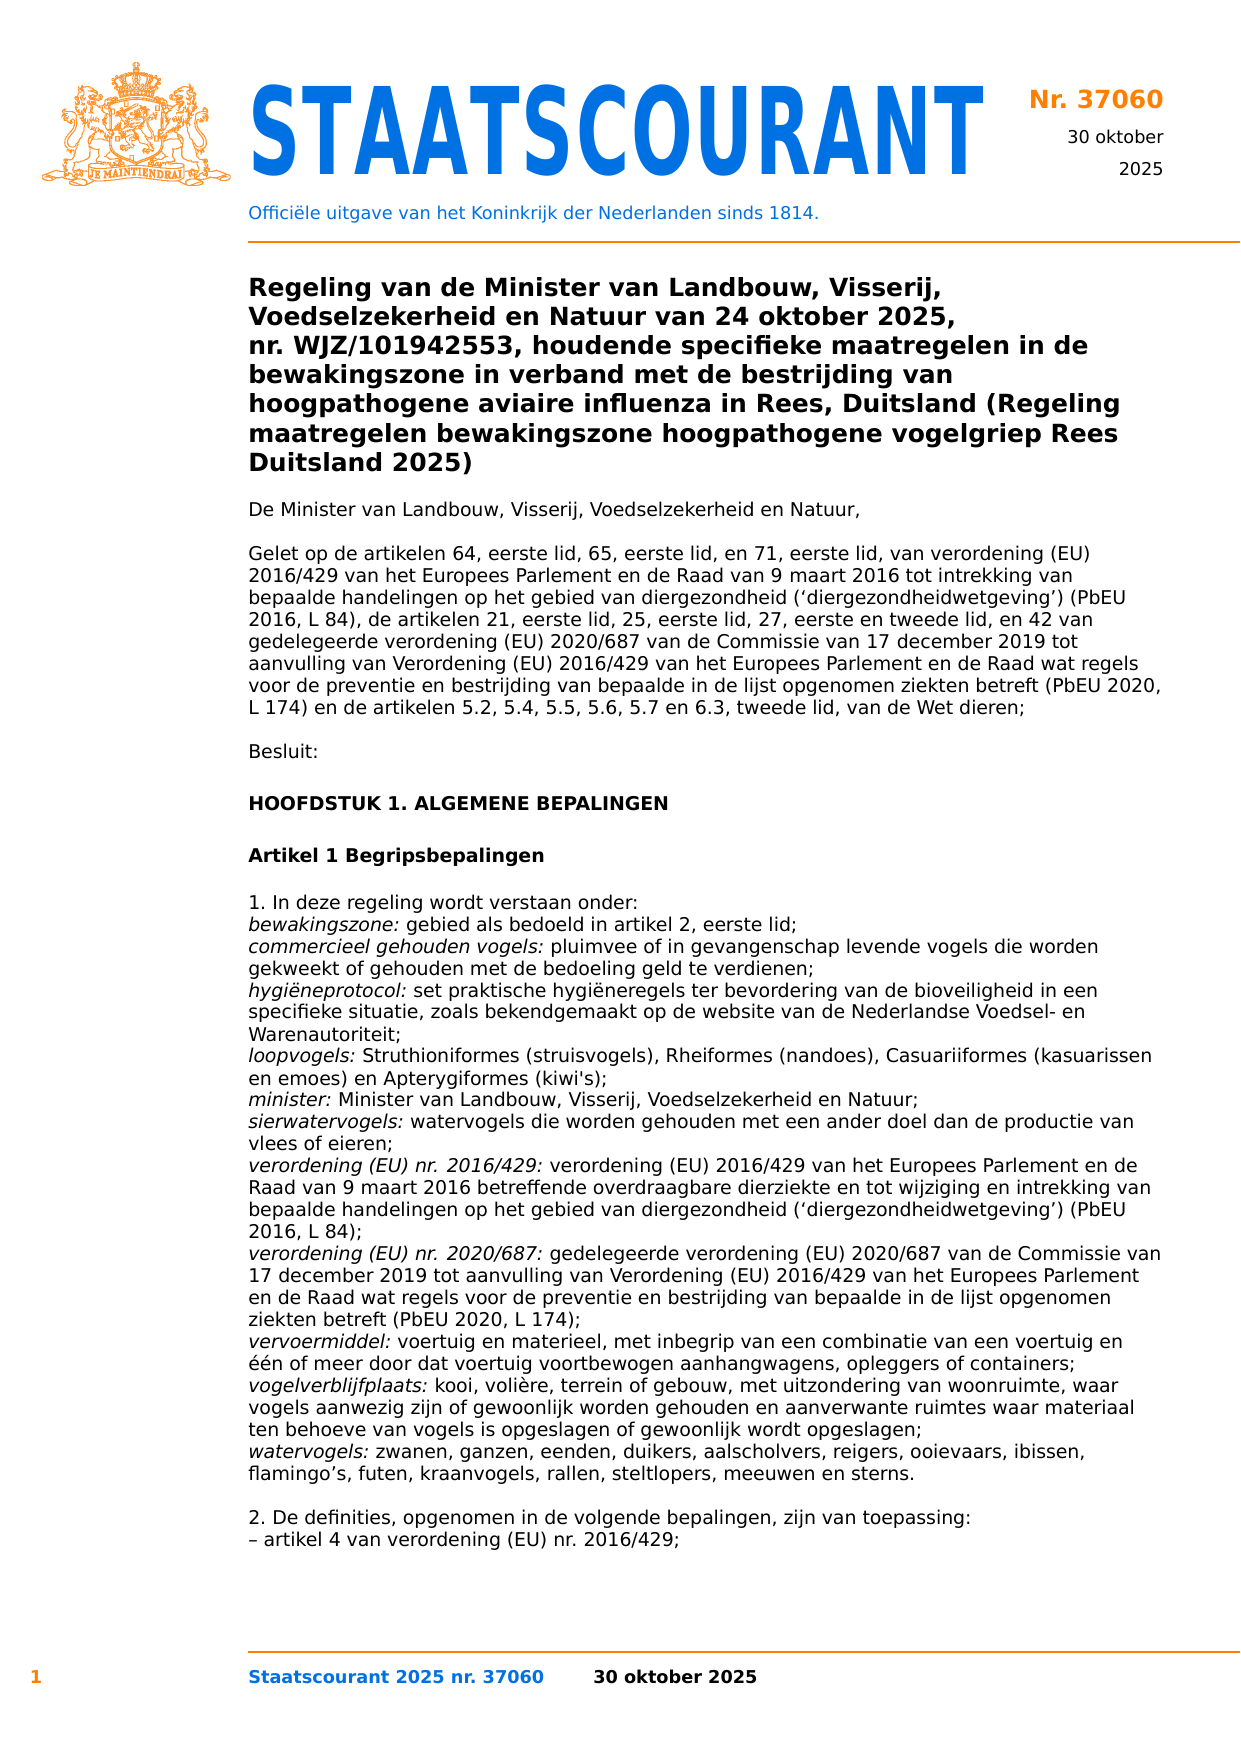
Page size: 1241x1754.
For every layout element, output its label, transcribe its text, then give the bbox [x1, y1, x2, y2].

text De Minister van Landbouw, Visserij, Voedselzekerheid en Natuur, [248, 499, 1163, 521]
text 1. In deze regeling wordt verstaan onder: [248, 892, 1163, 913]
text loopvogels: Struthioniformes (struisvogels), Rheiformes (nandoes), Casuariiformes (kasuarissen en emoes) en Apterygiformes (kiwi's); [248, 1045, 1163, 1089]
table_header STAATSCOURANT [248, 62, 998, 203]
text – artikel 4 van verordening (EU) nr. 2016/429; [248, 1529, 1163, 1551]
table_cell Officiële uitgave van het Koninkrijk der Nederlanden sinds 1814. [248, 203, 1240, 241]
text vogelverblijfplaats: kooi, volière, terrein of gebouw, met uitzondering van woonruimte, waar vogels aanwezig zijn of gewoonlijk worden gehouden en aanverwante ruimtes waar materiaal ten behoeve van vogels is opgeslagen of gewoonlijk wordt opgeslagen; [248, 1375, 1163, 1441]
text verordening (EU) nr. 2020/687: gedelegeerde verordening (EU) 2020/687 van de Commissie van 17 december 2019 tot aanvulling van Verordening (EU) 2016/429 van het Europees Parlement en de Raad wat regels voor de preventie en bestrijding van bepaalde in de lijst opgenomen ziekten betreft (PbEU 2020, L 174); [248, 1243, 1163, 1331]
subtitle HOOFDSTUK 1. ALGEMENE BEPALINGEN [248, 793, 1163, 814]
text vervoermiddel: voertuig en materieel, met inbegrip van een combinatie van een voertuig en één of meer door dat voertuig voortbewogen aanhangwagens, opleggers of containers; [248, 1331, 1163, 1375]
text 2. De definities, opgenomen in de volgende bepalingen, zijn van toepassing: [248, 1507, 1163, 1529]
text Gelet op de artikelen 64, eerste lid, 65, eerste lid, en 71, eerste lid, van verordening (EU) 2016/429 van het Europees Parlement en de Raad van 9 maart 2016 tot intrekking van bepaalde handelingen op het gebied van diergezondheid (‘diergezondheidwetgeving’) (PbEU 2016, L 84), de artikelen 21, eerste lid, 25, eerste lid, 27, eerste en tweede lid, en 42 van gedelegeerde verordening (EU) 2020/687 van de Commissie van 17 december 2019 tot aanvulling van Verordening (EU) 2016/429 van het Europees Parlement en de Raad wat regels voor de preventie en bestrijding van bepaalde in de lijst opgenomen ziekten betreft (PbEU 2020, L 174) en de artikelen 5.2, 5.4, 5.5, 5.6, 5.7 en 6.3, tweede lid, van de Wet dieren; [248, 543, 1163, 719]
text bewakingszone: gebied als bedoeld in artikel 2, eerste lid; [248, 913, 1163, 936]
text hygiëneprotocol: set praktische hygiëneregels ter bevordering van de bioveiligheid in een specifieke situatie, zoals bekendgemaakt op de website van de Nederlandse Voedsel- en Warenautoriteit; [248, 979, 1163, 1045]
table_cell 30 oktober [998, 121, 1240, 153]
text commercieel gehouden vogels: pluimvee of in gevangenschap levende vogels die worden gekweekt of gehouden met de bedoeling geld te verdienen; [248, 936, 1163, 979]
text verordening (EU) nr. 2016/429: verordening (EU) 2016/429 van het Europees Parlement en de Raad van 9 maart 2016 betreffende overdraagbare dierziekte en tot wijziging en intrekking van bepaalde handelingen op het gebied van diergezondheid (‘diergezondheidwetgeving’) (PbEU 2016, L 84); [248, 1155, 1163, 1243]
text Besluit: [248, 741, 1163, 763]
text sierwatervogels: watervogels die worden gehouden met een ander doel dan de productie van vlees of eieren; [248, 1111, 1163, 1155]
table_cell 2025 [998, 153, 1240, 203]
text watervogels: zwanen, ganzen, eenden, duikers, aalscholvers, reigers, ooievaars, ibissen, flamingo’s, futen, kraanvogels, rallen, steltlopers, meeuwen en sterns. [248, 1441, 1163, 1485]
text minister: Minister van Landbouw, Visserij, Voedselzekerheid en Natuur; [248, 1089, 1163, 1111]
subtitle Regeling van de Minister van Landbouw, Visserij, Voedselzekerheid en Natuur van 24 oktober 2025, nr. WJZ/101942553, houdende specifieke maatregelen in de bewakingszone in verband met de bestrijding van hoogpathogene aviaire influenza in Rees, Duitsland (Regeling maatregelen bewakingszone hoogpathogene vogelgriep Rees Duitsland 2025) [248, 273, 1163, 477]
table_header [25, 62, 248, 241]
subtitle Artikel 1 Begripsbepalingen [248, 844, 1163, 867]
table_header Nr. 37060 [998, 62, 1240, 121]
picture [41, 62, 231, 186]
